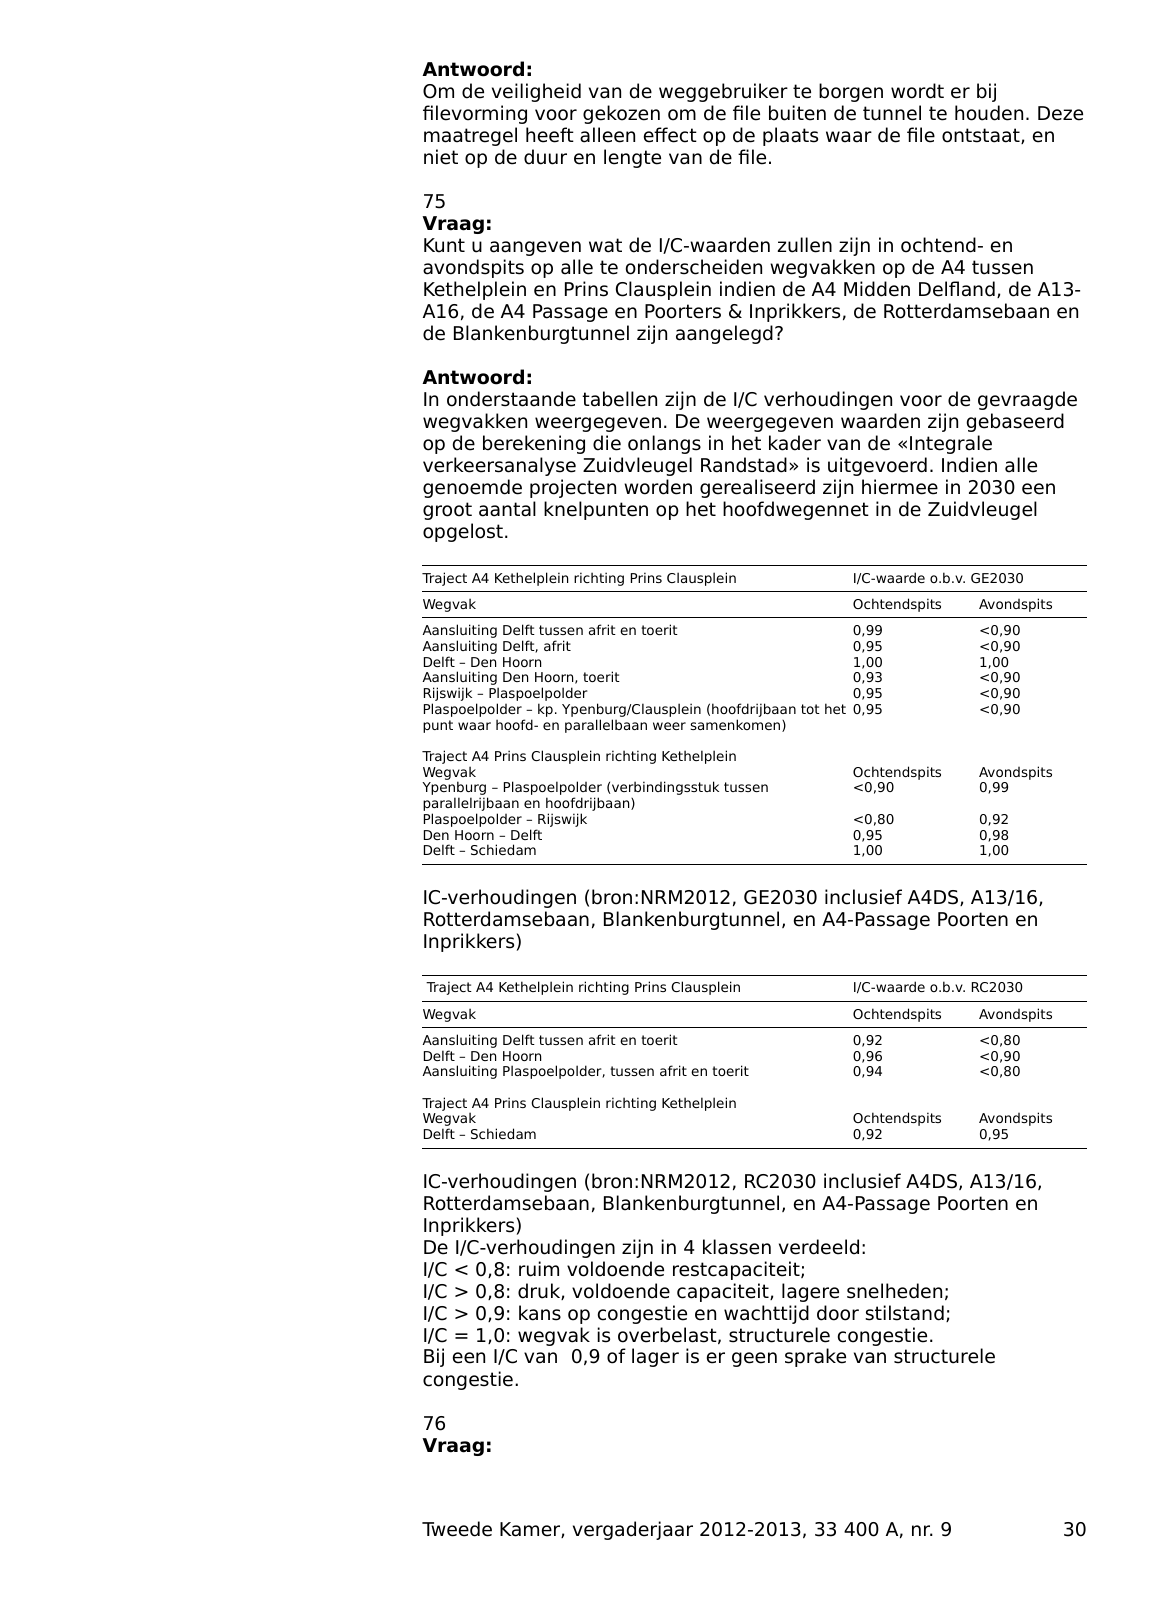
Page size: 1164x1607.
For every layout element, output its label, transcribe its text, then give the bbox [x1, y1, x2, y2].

text I/C > 0,8: druk, voldoende capaciteit, lagere snelheden; [422, 1281, 1087, 1302]
table_cell <0,90 [973, 686, 1087, 702]
table_cell Den Hoorn – Delft [422, 828, 847, 843]
text Kunt u aangeven wat de I/C-waarden zullen zijn in ochtend- en avondspits op alle te onderscheiden wegvakken op de A4 tussen Kethelplein en Prins Clausplein indien de A4 Midden Delfland, de A13-A16, de A4 Passage en Poorters & Inprikkers, de Rotterdamsebaan en de Blankenburgtunnel zijn aangelegd? [422, 235, 1087, 345]
table_header Traject A4 Kethelplein richting Prins Clausplein [422, 566, 847, 591]
table_cell Traject A4 Prins Clausplein richting Kethelplein [422, 749, 847, 764]
table_header I/C-waarde o.b.v. GE2030 [847, 566, 1087, 591]
table_cell Traject A4 Prins Clausplein richting Kethelplein [422, 1096, 847, 1111]
table_cell 0,92 [847, 1028, 973, 1048]
table_cell 1,00 [847, 654, 973, 670]
table_cell <0,90 [973, 618, 1087, 639]
table_cell <0,90 [973, 702, 1087, 733]
table_cell Ochtendspits [847, 765, 973, 780]
table_cell 0,95 [847, 686, 973, 702]
table_cell Wegvak [422, 592, 847, 617]
text I/C = 1,0: wegvak is overbelast, structurele congestie. [422, 1324, 1087, 1346]
table_cell [847, 733, 973, 749]
table_cell [422, 733, 847, 749]
table_cell 0,92 [847, 1127, 973, 1147]
table_cell Avondspits [973, 1111, 1087, 1127]
table_cell Wegvak [422, 1002, 847, 1027]
text Om de veiligheid van de weggebruiker te borgen wordt er bij filevorming voor gekozen om de file buiten de tunnel te houden. Deze maatregel heeft alleen effect op de plaats waar de file ontstaat, en niet op de duur en lengte van de file. [422, 81, 1087, 169]
table_cell Delft – Schiedam [422, 1127, 847, 1147]
table_cell [973, 1096, 1087, 1111]
table_cell [847, 749, 973, 764]
table_cell Wegvak [422, 1111, 847, 1127]
table_cell Aansluiting Plaspoelpolder, tussen afrit en toerit [422, 1064, 847, 1080]
table_cell <0,90 [973, 670, 1087, 686]
table_cell 0,99 [847, 618, 973, 639]
text 76 [422, 1413, 1087, 1434]
table_cell Avondspits [973, 592, 1087, 617]
table_cell <0,80 [847, 812, 973, 827]
table_cell <0,90 [973, 1048, 1087, 1064]
table_cell 0,98 [973, 828, 1087, 843]
table_cell Delft – Den Hoorn [422, 654, 847, 670]
table_cell Ypenburg – Plaspoelpolder (verbindingsstuk tussen parallelrijbaan en hoofdrijbaan) [422, 780, 847, 812]
table_cell 0,95 [847, 639, 973, 654]
table_cell 0,95 [847, 702, 973, 733]
table_cell 0,94 [847, 1064, 973, 1080]
table_cell 1,00 [973, 654, 1087, 670]
table_cell Delft – Schiedam [422, 843, 847, 863]
table_cell [973, 1080, 1087, 1096]
text IC-verhoudingen (bron:NRM2012, GE2030 inclusief A4DS, A13/16, Rotterdamsebaan, Blankenburgtunnel, en A4-Passage Poorten en Inprikkers) [422, 887, 1087, 953]
text Antwoord: [422, 59, 1087, 81]
table_cell [847, 1080, 973, 1096]
text 75 [422, 191, 1087, 213]
table_cell Ochtendspits [847, 592, 973, 617]
text In onderstaande tabellen zijn de I/C verhoudingen voor de gevraagde wegvakken weergegeven. De weergegeven waarden zijn gebaseerd op de berekening die onlangs in het kader van de «Integrale verkeersanalyse Zuidvleugel Randstad» is uitgevoerd. Indien alle genoemde projecten worden gerealiseerd zijn hiermee in 2030 een groot aantal knelpunten op het hoofdwegennet in de Zuidvleugel opgelost. [422, 389, 1087, 543]
text Vraag: [422, 1434, 1087, 1457]
table_cell 1,00 [973, 843, 1087, 863]
table_cell <0,90 [973, 639, 1087, 654]
text I/C < 0,8: ruim voldoende restcapaciteit; [422, 1258, 1087, 1281]
table_header I/C-waarde o.b.v. RC2030 [847, 976, 1087, 1001]
text Bij een I/C van 0,9 of lager is er geen sprake van structurele congestie. [422, 1346, 1087, 1390]
table_cell 0,93 [847, 670, 973, 686]
text De I/C-verhoudingen zijn in 4 klassen verdeeld: [422, 1237, 1087, 1258]
table_cell Plaspoelpolder – Rijswijk [422, 812, 847, 827]
text Antwoord: [422, 367, 1087, 389]
table_cell Wegvak [422, 765, 847, 780]
table_cell Aansluiting Delft tussen afrit en toerit [422, 618, 847, 639]
text Vraag: [422, 213, 1087, 235]
table_cell [973, 749, 1087, 764]
table_cell [847, 1096, 973, 1111]
table_cell [973, 733, 1087, 749]
table_cell <0,80 [973, 1064, 1087, 1080]
table_cell <0,80 [973, 1028, 1087, 1048]
table_cell <0,90 [847, 780, 973, 812]
table_cell 0,95 [973, 1127, 1087, 1147]
table_cell 0,99 [973, 780, 1087, 812]
table_cell Delft – Den Hoorn [422, 1048, 847, 1064]
table_cell 1,00 [847, 843, 973, 863]
table_cell Ochtendspits [847, 1002, 973, 1027]
table_cell Plaspoelpolder – kp. Ypenburg/Clausplein (hoofdrijbaan tot het punt waar hoofd- en parallelbaan weer samenkomen) [422, 702, 847, 733]
table_cell Avondspits [973, 1002, 1087, 1027]
table_cell Rijswijk – Plaspoelpolder [422, 686, 847, 702]
table_cell Aansluiting Delft tussen afrit en toerit [422, 1028, 847, 1048]
table_cell Avondspits [973, 765, 1087, 780]
table_cell Ochtendspits [847, 1111, 973, 1127]
table_cell 0,92 [973, 812, 1087, 827]
table_cell Aansluiting Den Hoorn, toerit [422, 670, 847, 686]
table_cell 0,95 [847, 828, 973, 843]
text IC-verhoudingen (bron:NRM2012, RC2030 inclusief A4DS, A13/16, Rotterdamsebaan, Blankenburgtunnel, en A4-Passage Poorten en Inprikkers) [422, 1171, 1087, 1237]
text I/C > 0,9: kans op congestie en wachttijd door stilstand; [422, 1302, 1087, 1324]
table_header Traject A4 Kethelplein richting Prins Clausplein [422, 976, 847, 1001]
table_cell [422, 1080, 847, 1096]
table_cell Aansluiting Delft, afrit [422, 639, 847, 654]
table_cell 0,96 [847, 1048, 973, 1064]
